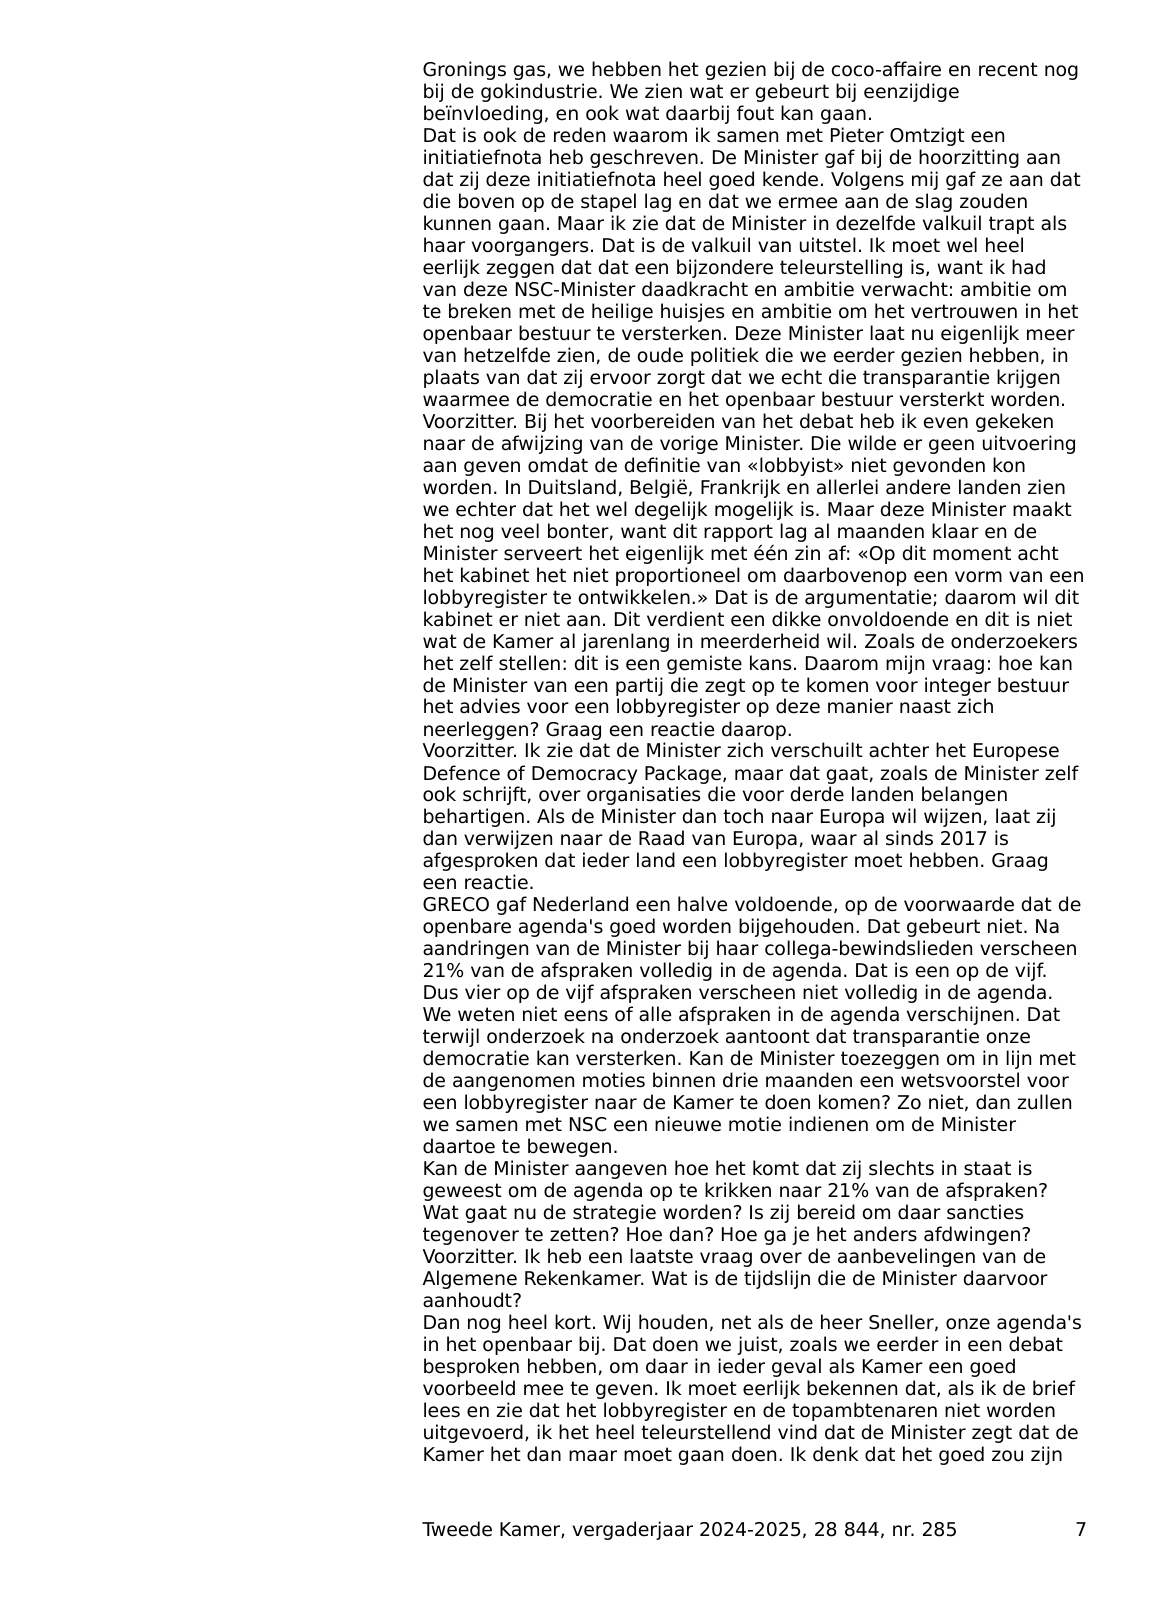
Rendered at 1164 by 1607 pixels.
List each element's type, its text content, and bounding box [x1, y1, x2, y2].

text Voorzitter. Bij het voorbereiden van het debat heb ik even gekeken naar de afwijzing van de vorige Minister. Die wilde er geen uitvoering aan geven omdat de definitie van «lobbyist» niet gevonden kon worden. In Duitsland, België, Frankrijk en allerlei andere landen zien we echter dat het wel degelijk mogelijk is. Maar deze Minister maakt het nog veel bonter, want dit rapport lag al maanden klaar en de Minister serveert het eigenlijk met één zin af: «Op dit moment acht het kabinet het niet proportioneel om daarbovenop een vorm van een lobbyregister te ontwikkelen.» Dat is de argumentatie; daarom wil dit kabinet er niet aan. Dit verdient een dikke onvoldoende en dit is niet wat de Kamer al jarenlang in meerderheid wil. Zoals de onderzoekers het zelf stellen: dit is een gemiste kans. Daarom mijn vraag: hoe kan de Minister van een partij die zegt op te komen voor integer bestuur het advies voor een lobbyregister op deze manier naast zich neerleggen? Graag een reactie daarop. [422, 411, 1087, 740]
text GRECO gaf Nederland een halve voldoende, op de voorwaarde dat de openbare agenda's goed worden bijgehouden. Dat gebeurt niet. Na aandringen van de Minister bij haar collega-bewindslieden verscheen 21% van de afspraken volledig in de agenda. Dat is een op de vijf. Dus vier op de vijf afspraken verscheen niet volledig in de agenda. We weten niet eens of alle afspraken in de agenda verschijnen. Dat terwijl onderzoek na onderzoek aantoont dat transparantie onze democratie kan versterken. Kan de Minister toezeggen om in lijn met de aangenomen moties binnen drie maanden een wetsvoorstel voor een lobbyregister naar de Kamer te doen komen? Zo niet, dan zullen we samen met NSC een nieuwe motie indienen om de Minister daartoe te bewegen. [422, 894, 1087, 1158]
text Voorzitter. Ik heb een laatste vraag over de aanbevelingen van de Algemene Rekenkamer. Wat is de tijdslijn die de Minister daarvoor aanhoudt? [422, 1246, 1087, 1312]
text Dat is ook de reden waarom ik samen met Pieter Omtzigt een initiatiefnota heb geschreven. De Minister gaf bij de hoorzitting aan dat zij deze initiatiefnota heel goed kende. Volgens mij gaf ze aan dat die boven op de stapel lag en dat we ermee aan de slag zouden kunnen gaan. Maar ik zie dat de Minister in dezelfde valkuil trapt als haar voorgangers. Dat is de valkuil van uitstel. Ik moet wel heel eerlijk zeggen dat dat een bijzondere teleurstelling is, want ik had van deze NSC-Minister daadkracht en ambitie verwacht: ambitie om te breken met de heilige huisjes en ambitie om het vertrouwen in het openbaar bestuur te versterken. Deze Minister laat nu eigenlijk meer van hetzelfde zien, de oude politiek die we eerder gezien hebben, in plaats van dat zij ervoor zorgt dat we echt die transparantie krijgen waarmee de democratie en het openbaar bestuur versterkt worden. [422, 125, 1087, 411]
text Dan nog heel kort. Wij houden, net als de heer Sneller, onze agenda's in het openbaar bij. Dat doen we juist, zoals we eerder in een debat besproken hebben, om daar in ieder geval als Kamer een goed voorbeeld mee te geven. Ik moet eerlijk bekennen dat, als ik de brief lees en zie dat het lobbyregister en de topambtenaren niet worden uitgevoerd, ik het heel teleurstellend vind dat de Minister zegt dat de Kamer het dan maar moet gaan doen. Ik denk dat het goed zou zijn [422, 1312, 1087, 1466]
text Gronings gas, we hebben het gezien bij de coco-affaire en recent nog bij de gokindustrie. We zien wat er gebeurt bij eenzijdige beïnvloeding, en ook wat daarbij fout kan gaan. [422, 59, 1087, 125]
text Kan de Minister aangeven hoe het komt dat zij slechts in staat is geweest om de agenda op te krikken naar 21% van de afspraken? Wat gaat nu de strategie worden? Is zij bereid om daar sancties tegenover te zetten? Hoe dan? Hoe ga je het anders afdwingen? [422, 1158, 1087, 1246]
text Voorzitter. Ik zie dat de Minister zich verschuilt achter het Europese Defence of Democracy Package, maar dat gaat, zoals de Minister zelf ook schrijft, over organisaties die voor derde landen belangen behartigen. Als de Minister dan toch naar Europa wil wijzen, laat zij dan verwijzen naar de Raad van Europa, waar al sinds 2017 is afgesproken dat ieder land een lobbyregister moet hebben. Graag een reactie. [422, 740, 1087, 894]
